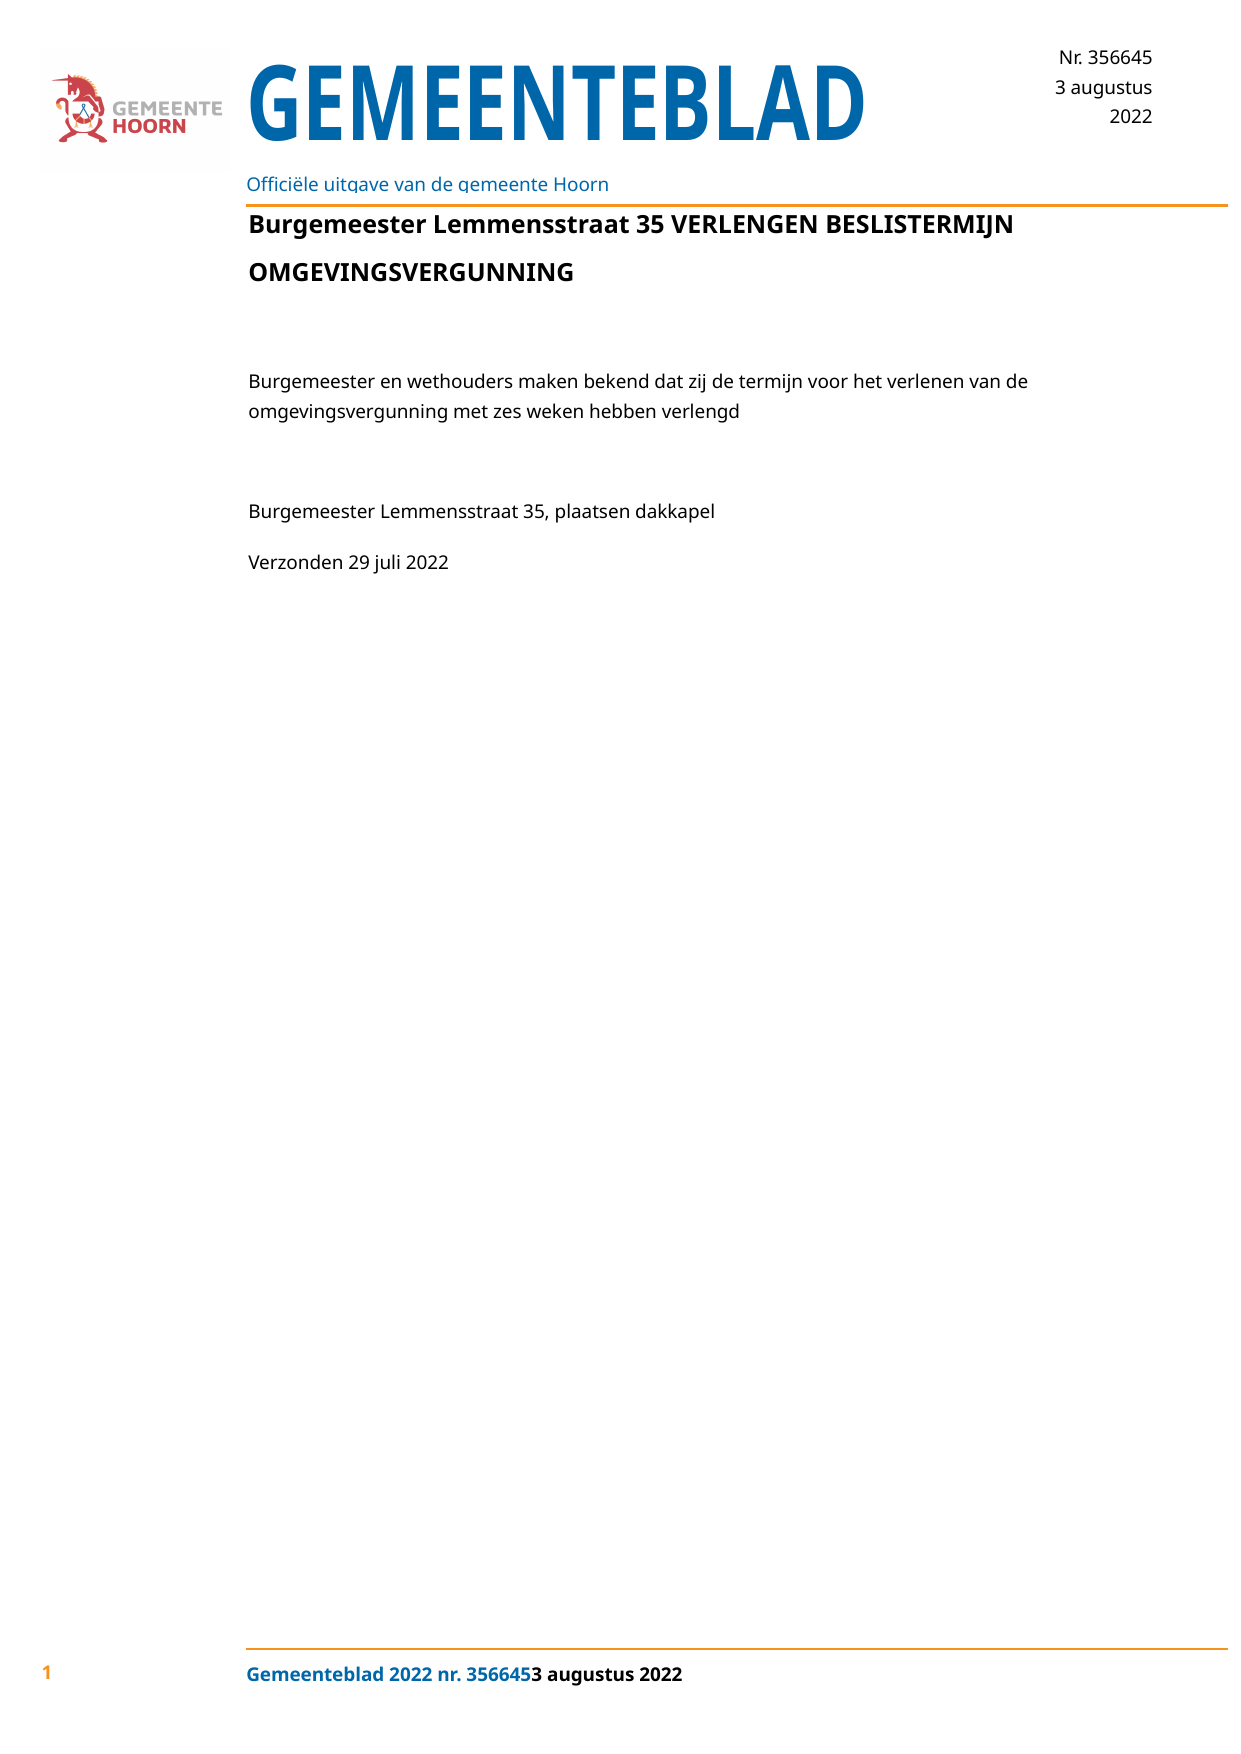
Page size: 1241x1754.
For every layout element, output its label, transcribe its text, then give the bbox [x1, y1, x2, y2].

text Burgemeester en wethouders maken bekend dat zij de termijn voor het verlenen van de omgevingsvergunning met zes weken hebben verlengd [248, 368, 1152, 424]
text Burgemeester Lemmensstraat 35 VERLENGEN BESLISTERMIJN OMGEVINGSVERGUNNING [248, 207, 1152, 288]
text Burgemeester Lemmensstraat 35, plaatsen dakkapel [248, 499, 1152, 524]
picture [41, 47, 231, 172]
text Verzonden 29 juli 2022 [248, 549, 1152, 575]
